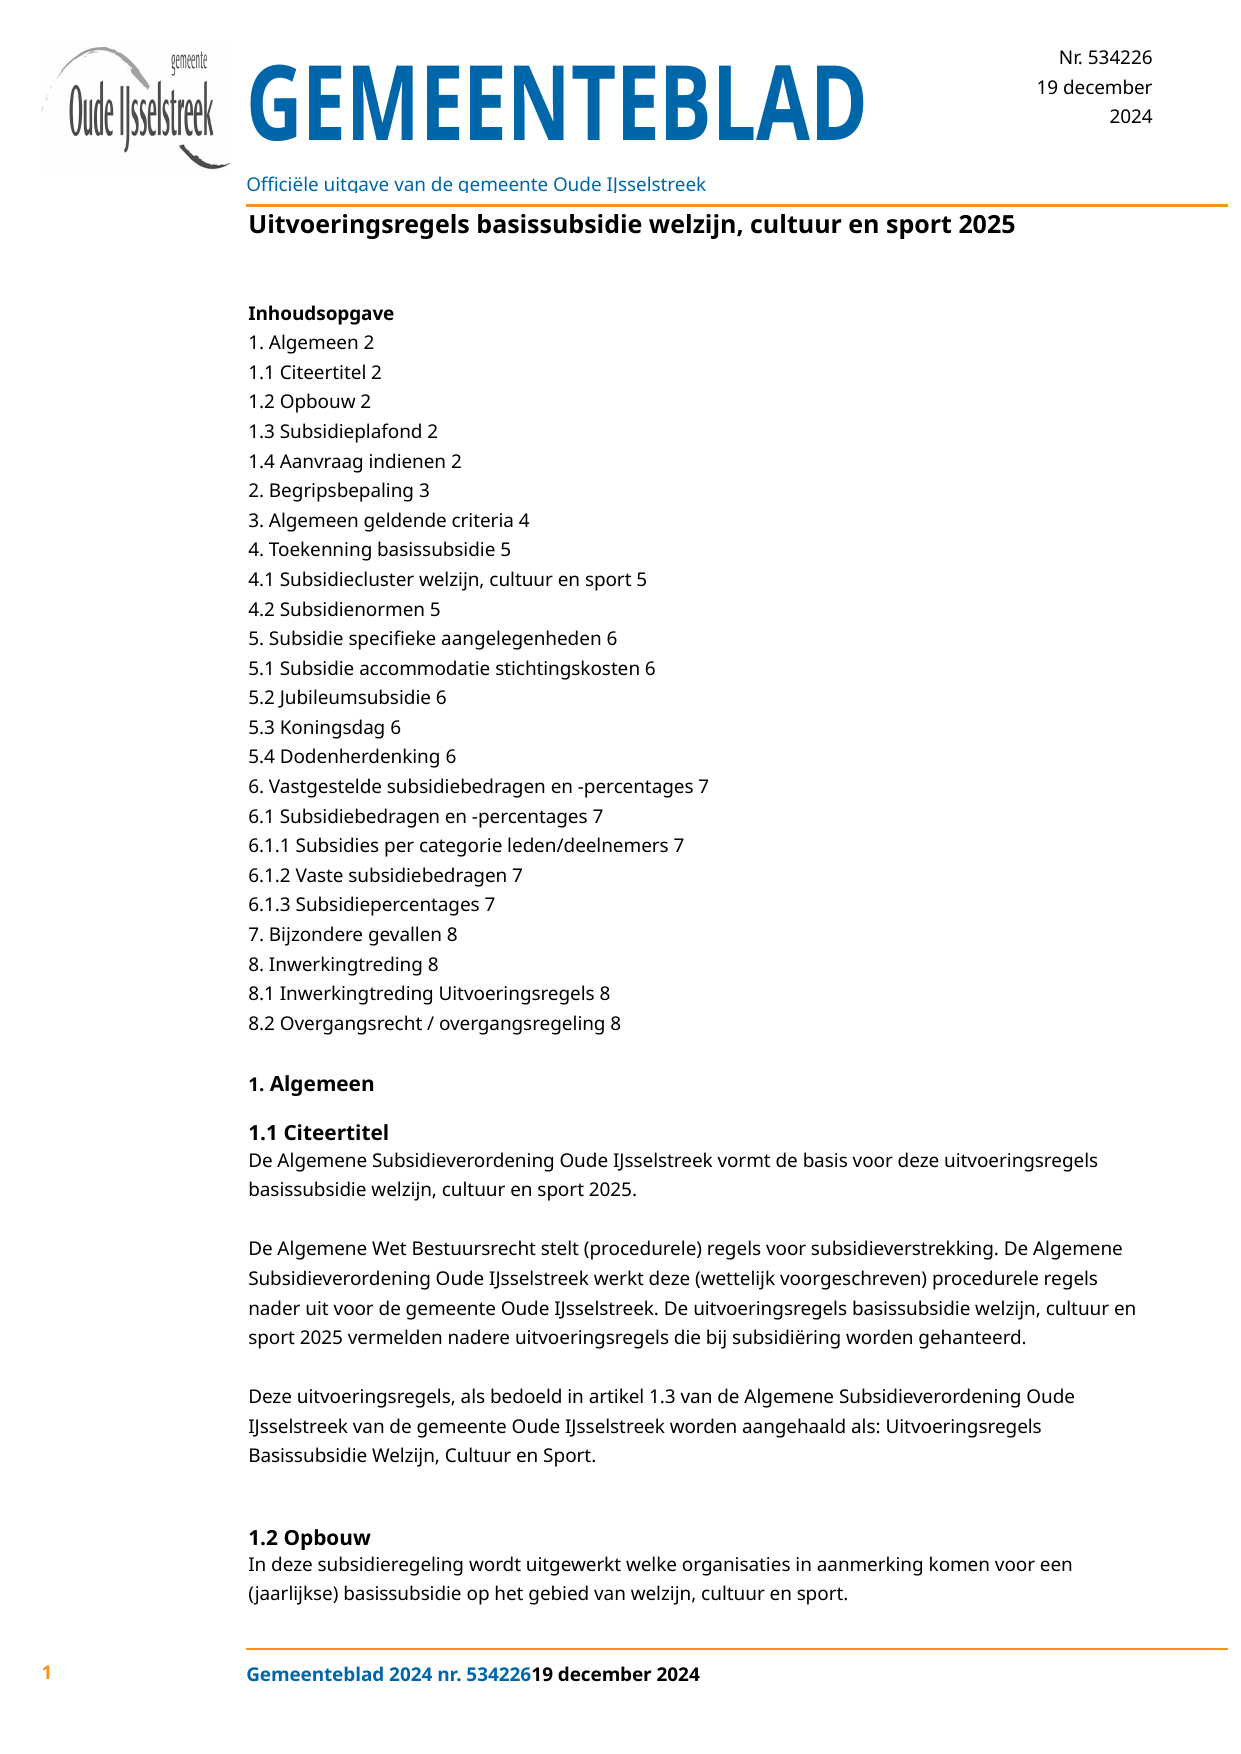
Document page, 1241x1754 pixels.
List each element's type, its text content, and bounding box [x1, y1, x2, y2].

text 1. Algemeen 2 [248, 329, 1152, 355]
text 5.2 Jubileumsubsidie 6 [248, 684, 1152, 710]
text 8. Inwerkingtreding 8 [248, 951, 1152, 976]
text 5.4 Dodenherdenking 6 [248, 744, 1152, 769]
text 6.1.2 Vaste subsidiebedragen 7 [248, 862, 1152, 888]
text 6. Vastgestelde subsidiebedragen en -percentages 7 [248, 773, 1152, 799]
text 5.1 Subsidie accommodatie stichtingskosten 6 [248, 655, 1152, 681]
text 1. Algemeen [248, 1069, 1152, 1097]
text 6.1.3 Subsidiepercentages 7 [248, 892, 1152, 917]
text 4.1 Subsidiecluster welzijn, cultuur en sport 5 [248, 566, 1152, 592]
text 1.1 Citeertitel [248, 1118, 1152, 1147]
text 1.4 Aanvraag indienen 2 [248, 448, 1152, 473]
text 5.3 Koningsdag 6 [248, 714, 1152, 740]
text 5. Subsidie specifieke aangelegenheden 6 [248, 625, 1152, 651]
text 1.3 Subsidieplafond 2 [248, 418, 1152, 444]
text 8.2 Overgangsrecht / overgangsregeling 8 [248, 1010, 1152, 1036]
text De Algemene Wet Bestuursrecht stelt (procedurele) regels voor subsidieverstrekking. De Algemene Subsidieverordening Oude IJsselstreek werkt deze (wettelijk voorgeschreven) procedurele regels nader uit voor de gemeente Oude IJsselstreek. De uitvoeringsregels basissubsidie welzijn, cultuur en sport 2025 vermelden nadere uitvoeringsregels die bij subsidiëring worden gehanteerd. [248, 1236, 1152, 1350]
text 4.2 Subsidienormen 5 [248, 596, 1152, 621]
text 1.1 Citeertitel 2 [248, 359, 1152, 385]
text 7. Bijzondere gevallen 8 [248, 921, 1152, 947]
text 1.2 Opbouw [248, 1523, 1152, 1551]
text 3. Algemeen geldende criteria 4 [248, 507, 1152, 533]
text 4. Toekenning basissubsidie 5 [248, 537, 1152, 562]
text In deze subsidieregeling wordt uitgewerkt welke organisaties in aanmerking komen voor een (jaarlijkse) basissubsidie op het gebied van welzijn, cultuur en sport. [248, 1551, 1152, 1606]
text 6.1 Subsidiebedragen en -percentages 7 [248, 803, 1152, 828]
text 8.1 Inwerkingtreding Uitvoeringsregels 8 [248, 980, 1152, 1006]
text 1.2 Opbouw 2 [248, 389, 1152, 414]
text 2. Begripsbepaling 3 [248, 477, 1152, 503]
picture [41, 47, 231, 172]
text Deze uitvoeringsregels, als bedoeld in artikel 1.3 van de Algemene Subsidieverordening Oude IJsselstreek van de gemeente Oude IJsselstreek worden aangehaald als: Uitvoeringsregels Basissubsidie Welzijn, Cultuur en Sport. [248, 1383, 1152, 1468]
text Inhoudsopgave [248, 300, 1152, 326]
text De Algemene Subsidieverordening Oude IJsselstreek vormt de basis voor deze uitvoeringsregels basissubsidie welzijn, cultuur en sport 2025. [248, 1147, 1152, 1202]
text Uitvoeringsregels basissubsidie welzijn, cultuur en sport 2025 [248, 207, 1152, 241]
text 6.1.1 Subsidies per categorie leden/deelnemers 7 [248, 832, 1152, 858]
